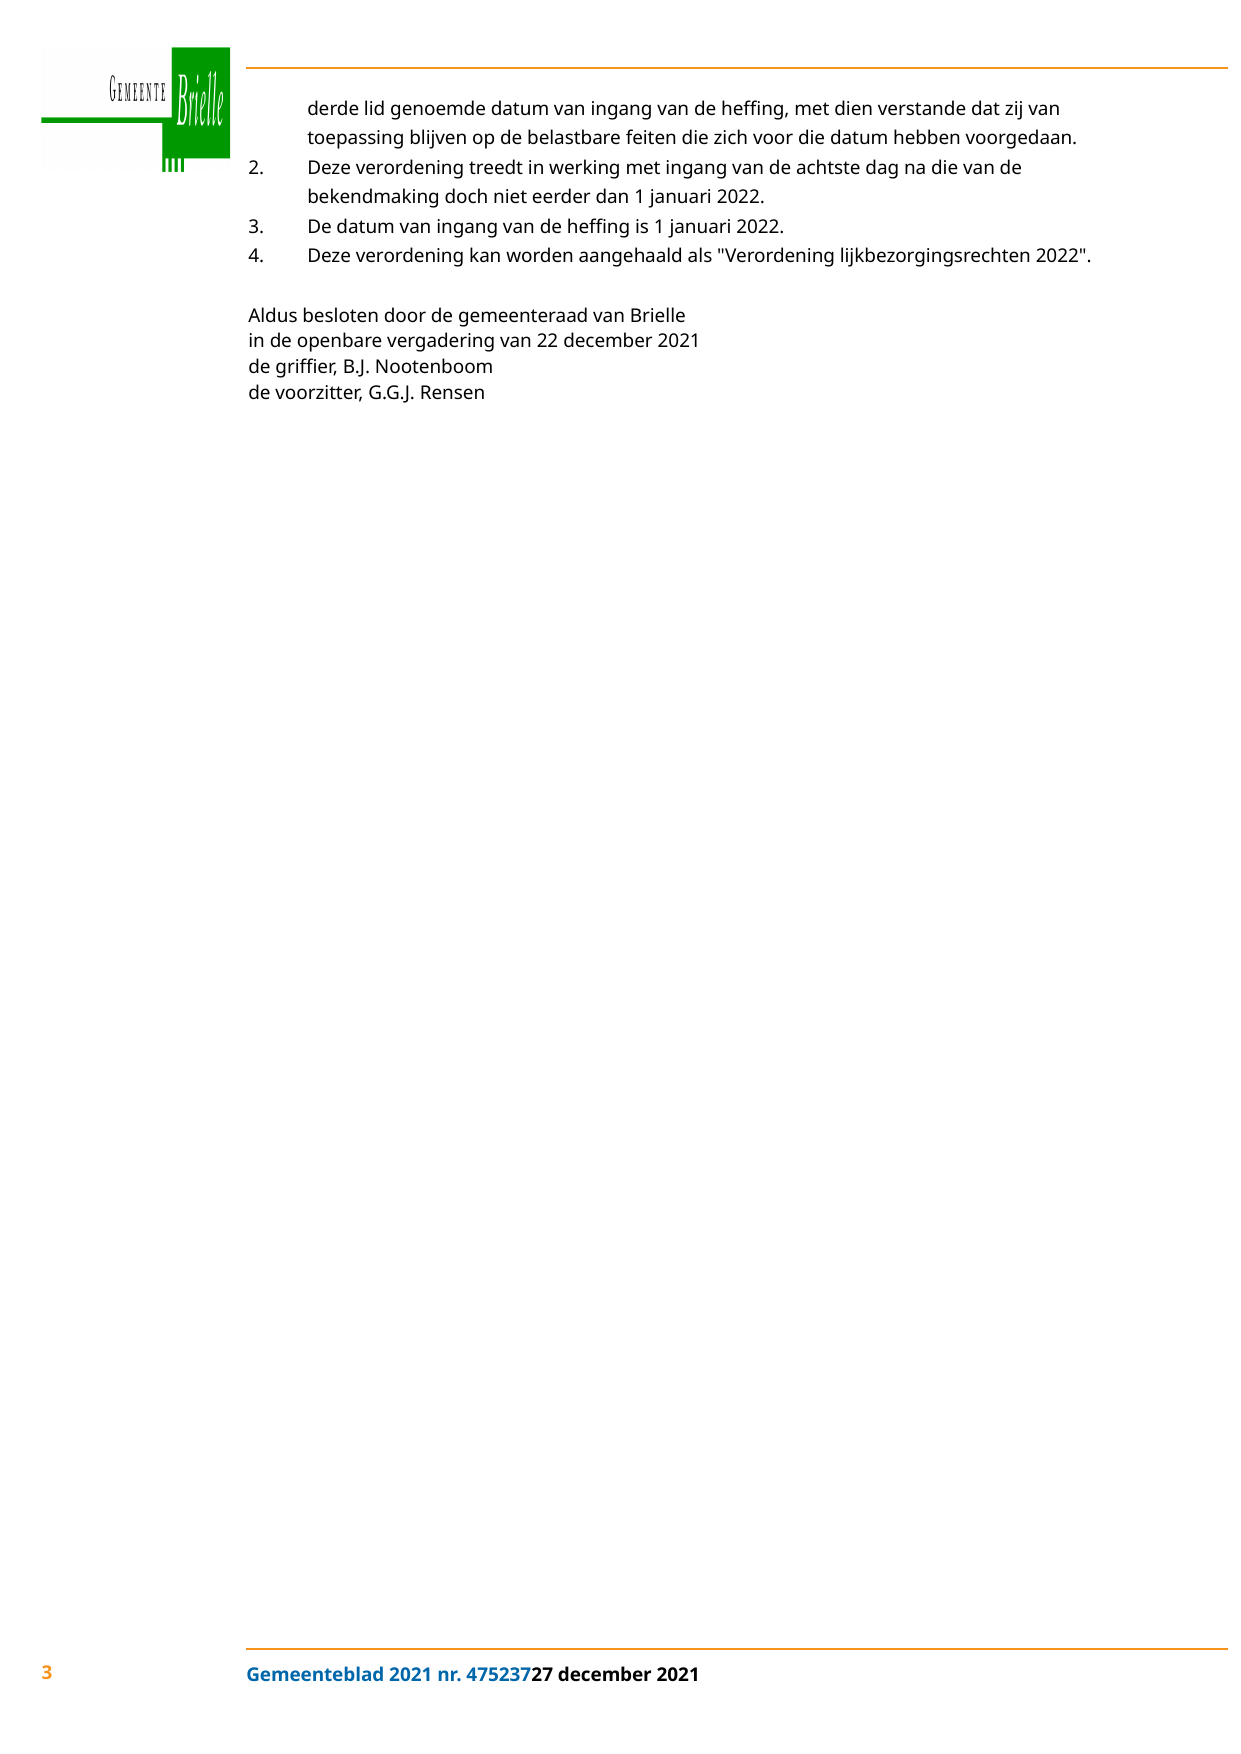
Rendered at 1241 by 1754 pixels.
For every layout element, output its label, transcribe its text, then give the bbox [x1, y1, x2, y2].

list Deze verordening treedt in werking met ingang van de achtste dag na die van de bekendmaking doch niet eerder dan 1 januari 2022. [248, 154, 1152, 209]
text Aldus besloten door de gemeenteraad van Brielle [248, 302, 1152, 328]
list derde lid genoemde datum van ingang van de heffing, met dien verstande dat zij van toepassing blijven op de belastbare feiten die zich voor die datum hebben voorgedaan. [248, 95, 1152, 150]
text in de openbare vergadering van 22 december 2021 [248, 328, 1152, 353]
picture [41, 47, 231, 172]
text de voorzitter, G.G.J. Rensen [248, 379, 1152, 405]
text de griffier, B.J. Nootenboom [248, 353, 1152, 379]
list De datum van ingang van de heffing is 1 januari 2022. [248, 213, 1152, 239]
list Deze verordening kan worden aangehaald als "Verordening lijkbezorgingsrechten 2022". [248, 243, 1152, 268]
